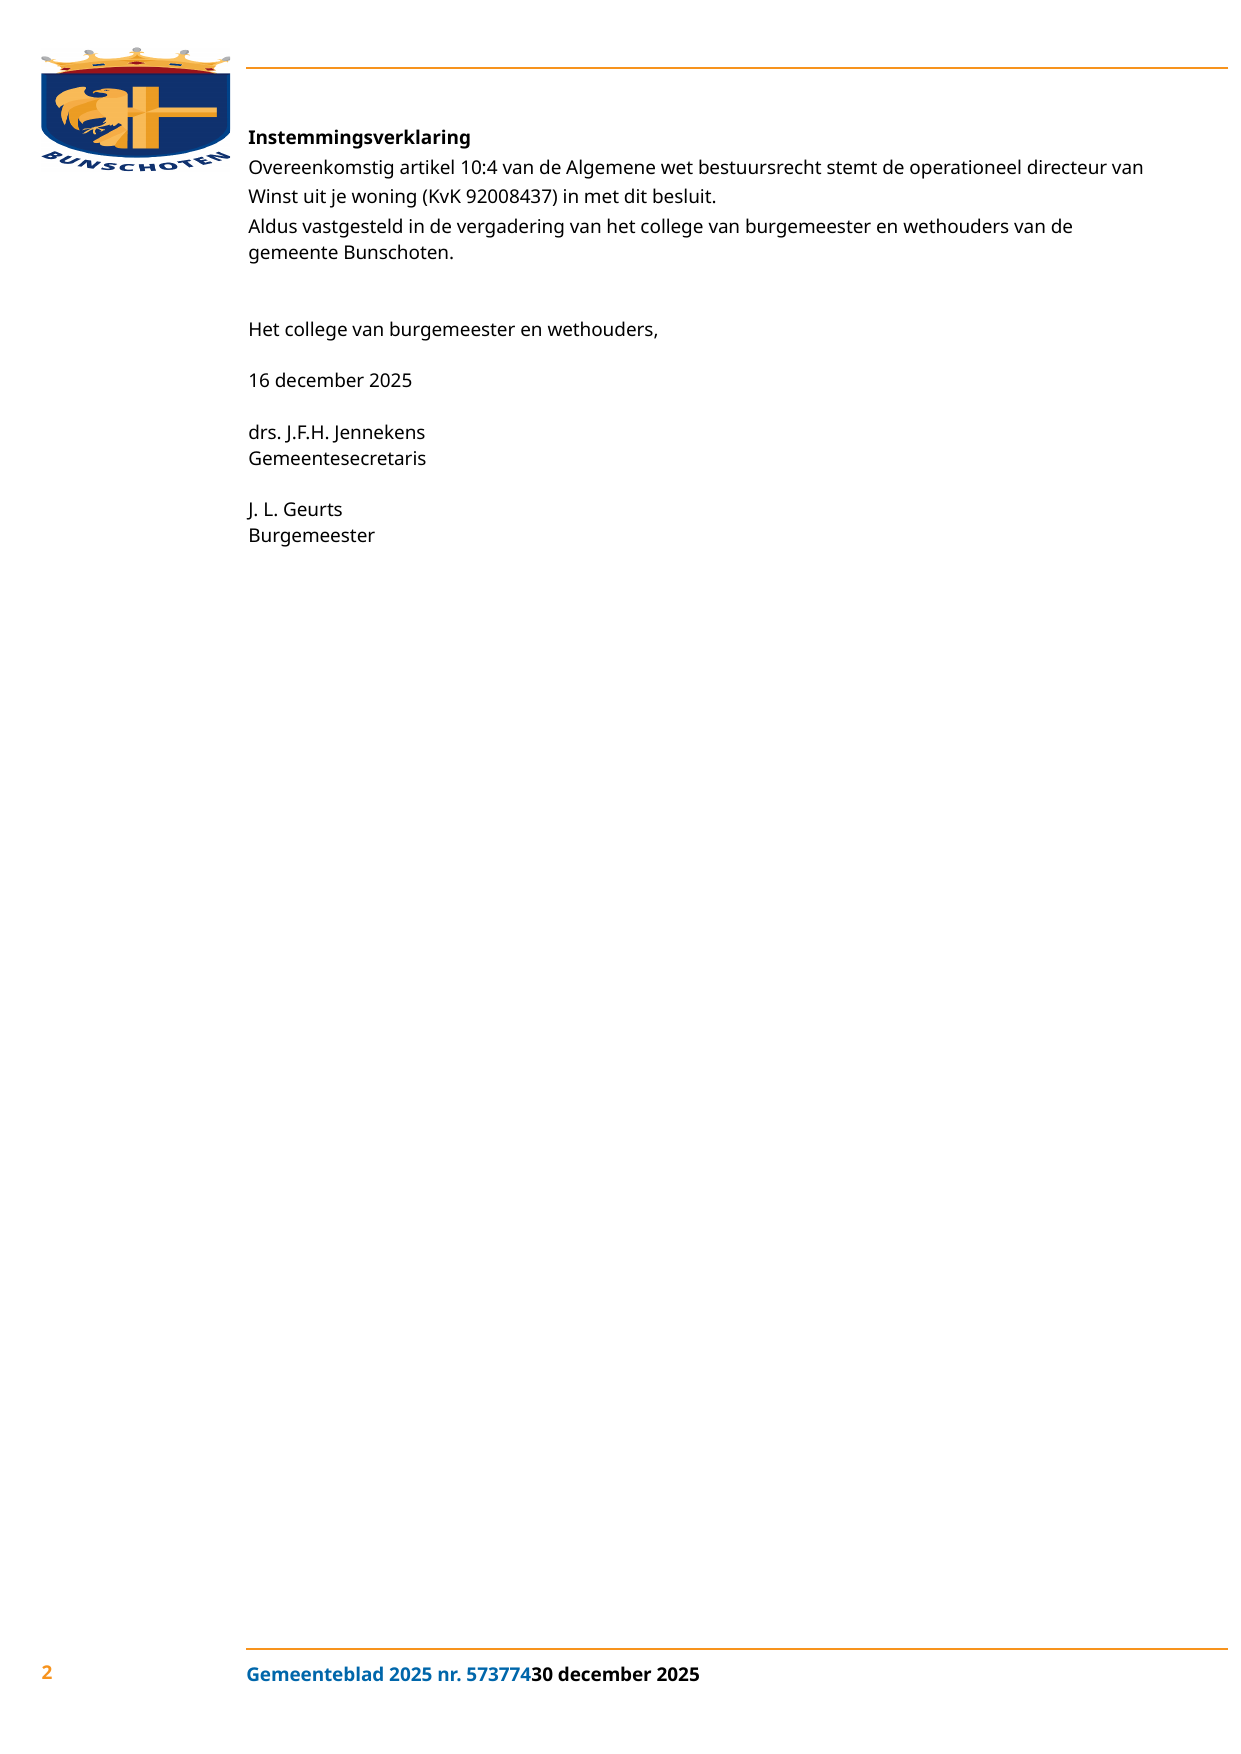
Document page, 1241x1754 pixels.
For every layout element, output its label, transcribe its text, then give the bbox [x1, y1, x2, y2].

text Burgemeester [248, 522, 1152, 548]
text Het college van burgemeester en wethouders, [248, 316, 1152, 342]
text Overeenkomstig artikel 10:4 van de Algemene wet bestuursrecht stemt de operationeel directeur van Winst uit je woning (KvK 92008437) in met dit besluit. [248, 154, 1152, 209]
text Instemmingsverklaring [248, 124, 1152, 150]
text 16 december 2025 [248, 367, 1152, 393]
text Gemeentesecretaris [248, 445, 1152, 470]
picture [41, 47, 231, 172]
text drs. J.F.H. Jennekens [248, 419, 1152, 445]
text J. L. Geurts [248, 496, 1152, 522]
text Aldus vastgesteld in de vergadering van het college van burgemeester en wethouders van de gemeente Bunschoten. [248, 213, 1152, 264]
